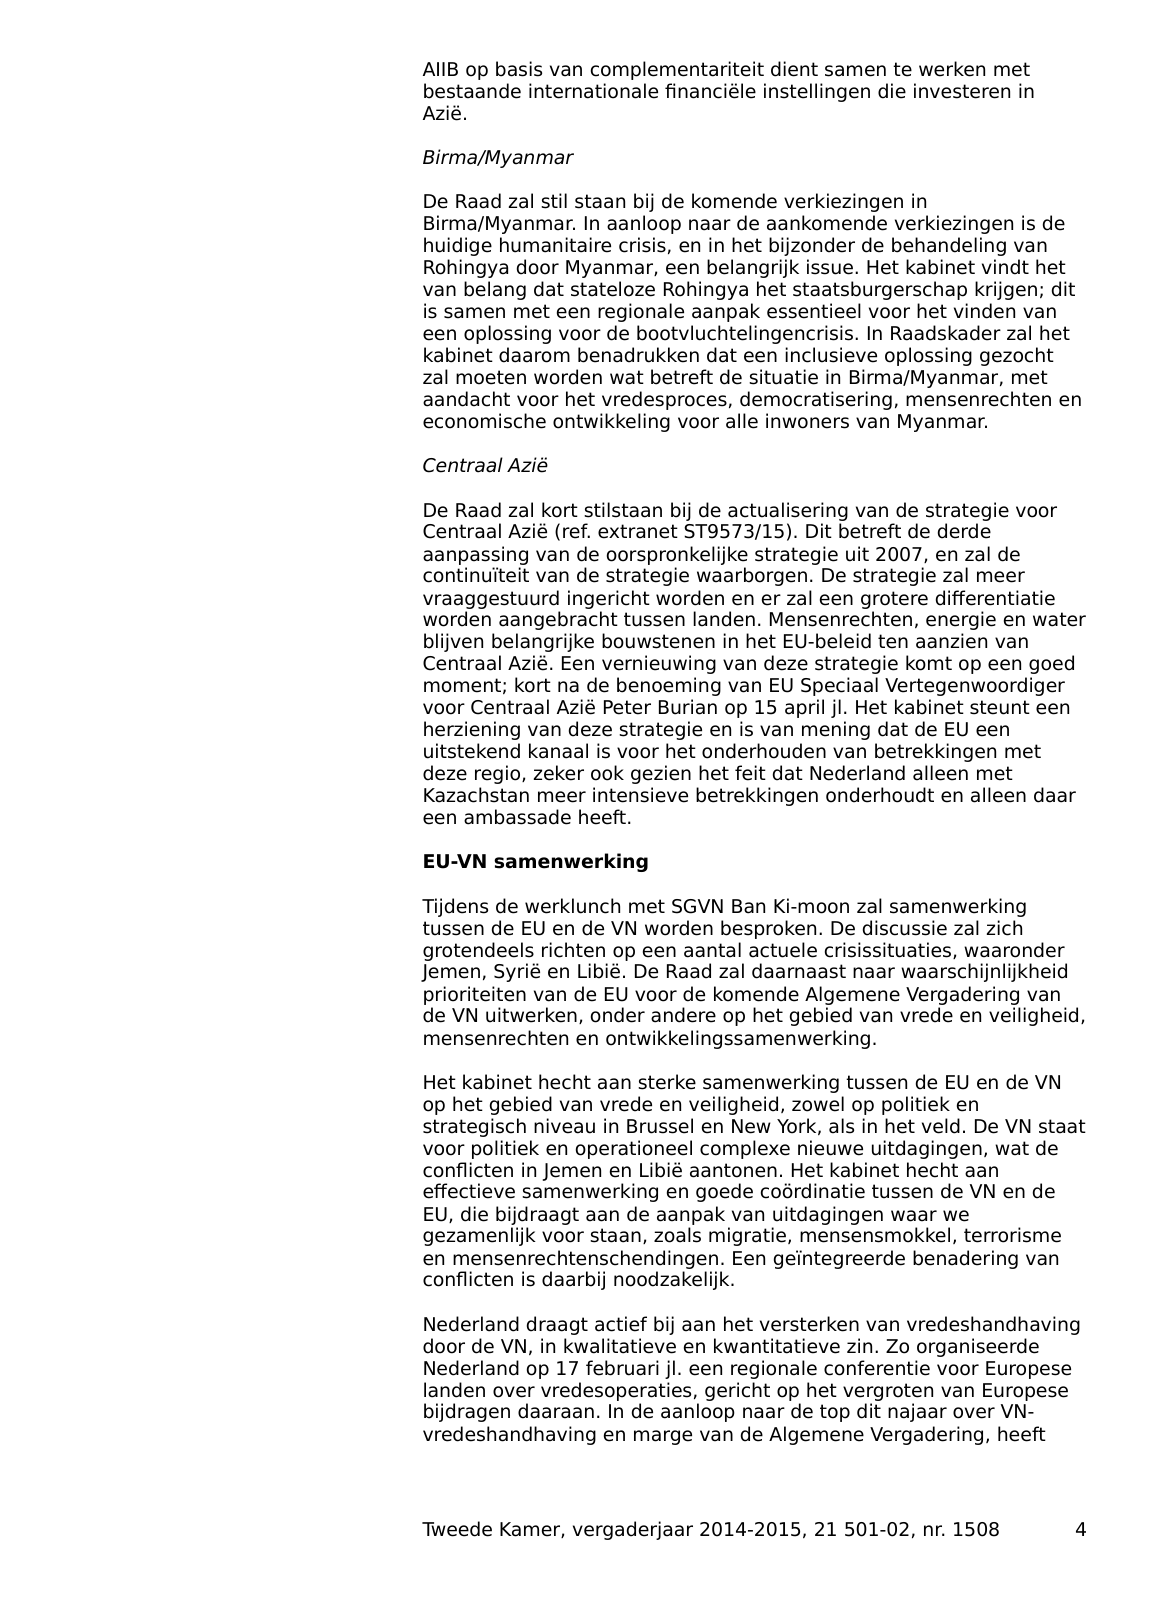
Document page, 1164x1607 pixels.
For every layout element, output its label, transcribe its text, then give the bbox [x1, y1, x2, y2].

text Nederland draagt actief bij aan het versterken van vredeshandhaving door de VN, in kwalitatieve en kwantitatieve zin. Zo organiseerde Nederland op 17 februari jl. een regionale conferentie voor Europese landen over vredesoperaties, gericht op het vergroten van Europese bijdragen daaraan. In de aanloop naar de top dit najaar over VN-vredeshandhaving en marge van de Algemene Vergadering, heeft [422, 1313, 1087, 1445]
text AIIB op basis van complementariteit dient samen te werken met bestaande internationale financiële instellingen die investeren in Azië. [422, 59, 1087, 125]
text De Raad zal kort stilstaan bij de actualisering van de strategie voor Centraal Azië (ref. extranet ST9573/15). Dit betreft de derde aanpassing van de oorspronkelijke strategie uit 2007, en zal de continuïteit van de strategie waarborgen. De strategie zal meer vraaggestuurd ingericht worden en er zal een grotere differentiatie worden aangebracht tussen landen. Mensenrechten, energie en water blijven belangrijke bouwstenen in het EU-beleid ten aanzien van Centraal Azië. Een vernieuwing van deze strategie komt op een goed moment; kort na de benoeming van EU Speciaal Vertegenwoordiger voor Centraal Azië Peter Burian op 15 april jl. Het kabinet steunt een herziening van deze strategie en is van mening dat de EU een uitstekend kanaal is voor het onderhouden van betrekkingen met deze regio, zeker ook gezien het feit dat Nederland alleen met Kazachstan meer intensieve betrekkingen onderhoudt en alleen daar een ambassade heeft. [422, 499, 1087, 829]
text De Raad zal stil staan bij de komende verkiezingen in Birma/Myanmar. In aanloop naar de aankomende verkiezingen is de huidige humanitaire crisis, en in het bijzonder de behandeling van Rohingya door Myanmar, een belangrijk issue. Het kabinet vindt het van belang dat stateloze Rohingya het staatsburgerschap krijgen; dit is samen met een regionale aanpak essentieel voor het vinden van een oplossing voor de bootvluchtelingencrisis. In Raadskader zal het kabinet daarom benadrukken dat een inclusieve oplossing gezocht zal moeten worden wat betreft de situatie in Birma/Myanmar, met aandacht voor het vredesproces, democratisering, mensenrechten en economische ontwikkeling voor alle inwoners van Myanmar. [422, 191, 1087, 433]
subtitle Birma/Myanmar [422, 147, 1087, 169]
text Het kabinet hecht aan sterke samenwerking tussen de EU en de VN op het gebied van vrede en veiligheid, zowel op politiek en strategisch niveau in Brussel en New York, als in het veld. De VN staat voor politiek en operationeel complexe nieuwe uitdagingen, wat de conflicten in Jemen en Libië aantonen. Het kabinet hecht aan effectieve samenwerking en goede coördinatie tussen de VN en de EU, die bijdraagt aan de aanpak van uitdagingen waar we gezamenlijk voor staan, zoals migratie, mensensmokkel, terrorisme en mensenrechtenschendingen. Een geïntegreerde benadering van conflicten is daarbij noodzakelijk. [422, 1072, 1087, 1291]
subtitle Centraal Azië [422, 455, 1087, 477]
subtitle EU-VN samenwerking [422, 851, 1087, 873]
text Tijdens de werklunch met SGVN Ban Ki-moon zal samenwerking tussen de EU en de VN worden besproken. De discussie zal zich grotendeels richten op een aantal actuele crisissituaties, waaronder Jemen, Syrië en Libië. De Raad zal daarnaast naar waarschijnlijkheid prioriteiten van de EU voor de komende Algemene Vergadering van de VN uitwerken, onder andere op het gebied van vrede en veiligheid, mensenrechten en ontwikkelingssamenwerking. [422, 896, 1087, 1049]
